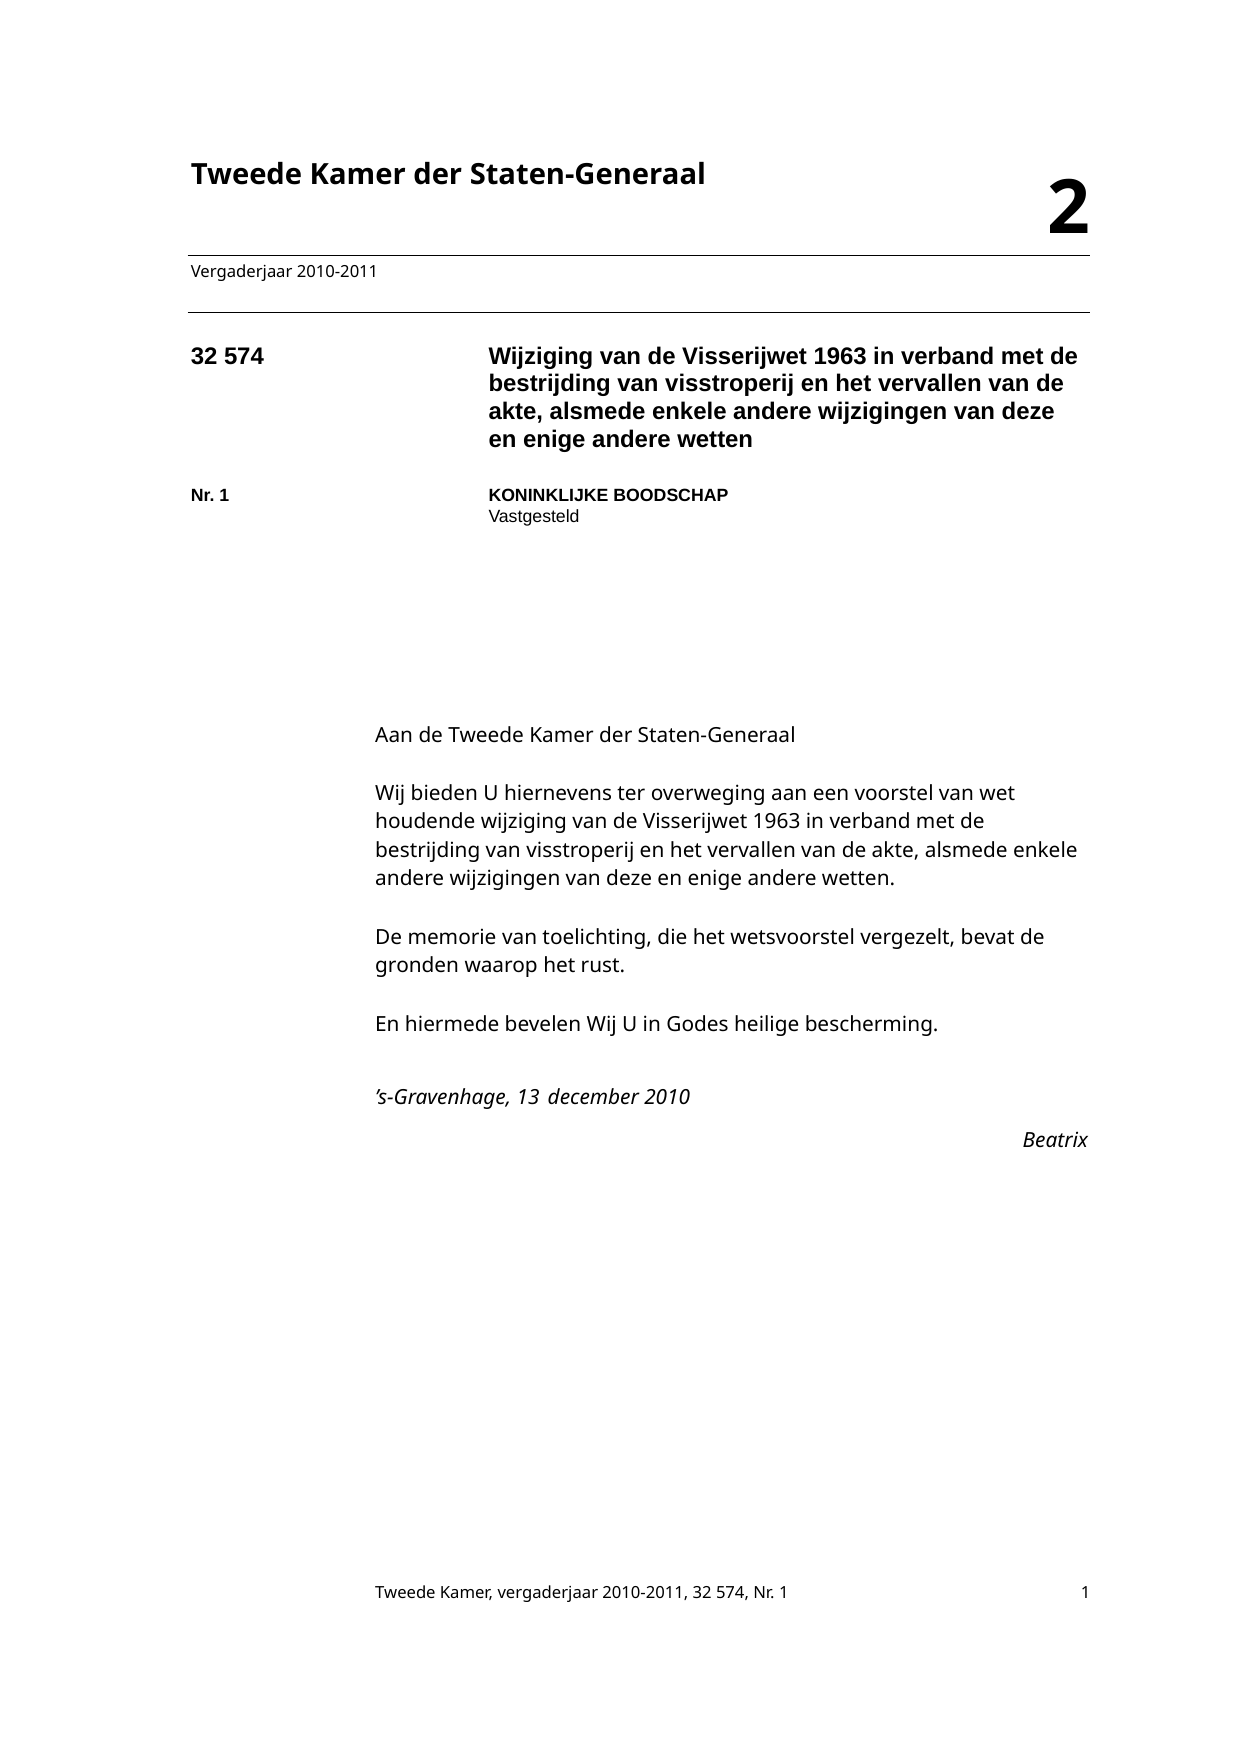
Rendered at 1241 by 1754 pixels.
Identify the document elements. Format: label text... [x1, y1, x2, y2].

table_cell 32 574 [188, 339, 485, 482]
text ’s-Gravenhage, 13 december 2010 [375, 1082, 1090, 1111]
text De memorie van toelichting, die het wetsvoorstel vergezelt, bevat de gronden waarop het rust. [375, 922, 1090, 979]
table_cell [188, 313, 485, 339]
table_cell Vergaderjaar 2010-2011 [188, 256, 485, 312]
text Aan de Tweede Kamer der Staten-Generaal [375, 720, 1090, 748]
table_header 2 [910, 150, 1090, 255]
text En hiermede bevelen Wij U in Godes heilige bescherming. [375, 1009, 1090, 1037]
table_header Tweede Kamer der Staten-Generaal [188, 150, 909, 255]
table_cell [485, 256, 1090, 312]
table_cell KONINKLIJKE BOODSCHAP Vastgesteld [485, 482, 1090, 601]
table_cell Wijziging van de Visserijwet 1963 in verband met de bestrijding van visstroperij en het vervallen van de akte, alsmede enkele andere wijzigingen van deze en enige andere wetten [485, 339, 1090, 482]
text Wij bieden U hiernevens ter overweging aan een voorstel van wet houdende wijziging van de Visserijwet 1963 in verband met de bestrijding van visstroperij en het vervallen van de akte, alsmede enkele andere wijzigingen van deze en enige andere wetten. [375, 778, 1090, 892]
table_cell Nr. 1 [188, 482, 485, 601]
table_cell [485, 313, 1090, 339]
text Beatrix [375, 1126, 1090, 1154]
